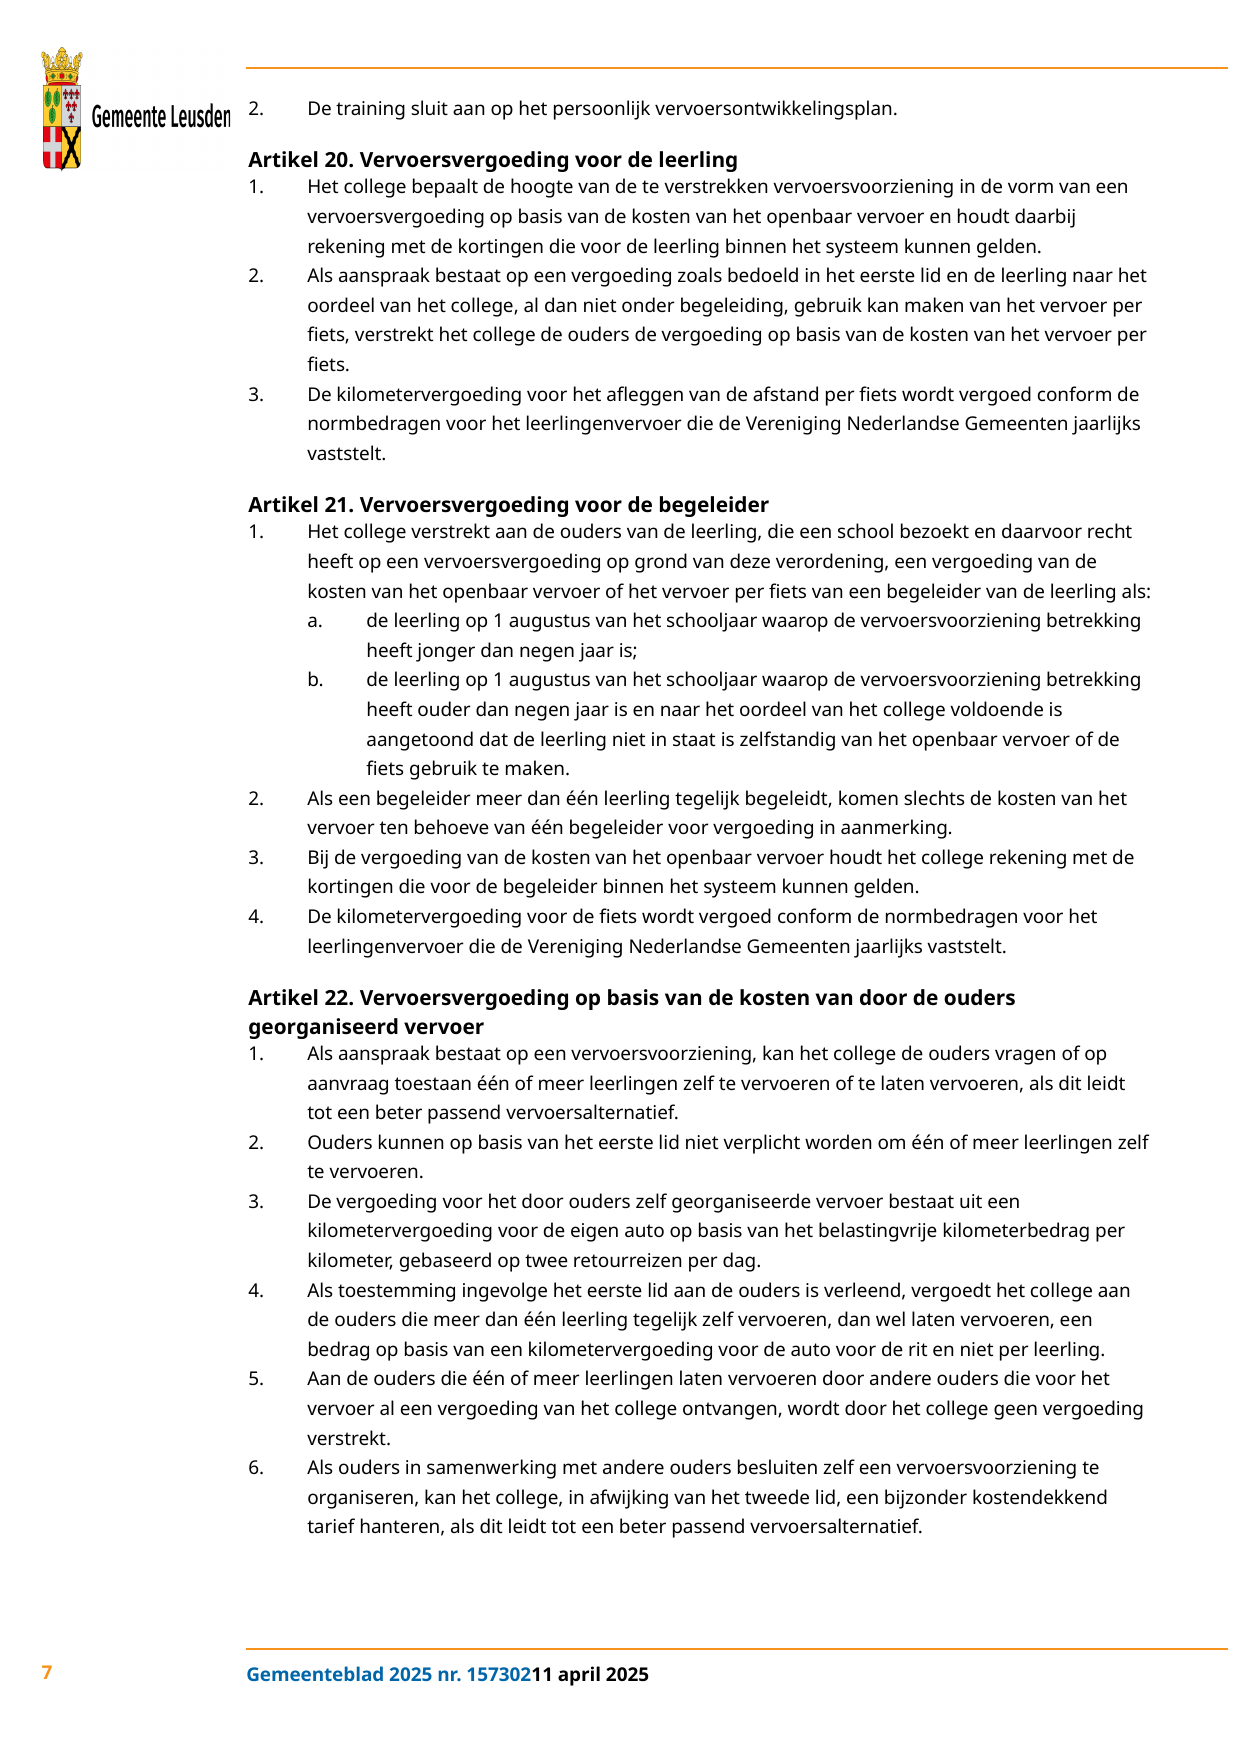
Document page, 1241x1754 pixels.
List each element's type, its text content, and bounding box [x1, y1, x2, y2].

text Artikel 21. Vervoersvergoeding voor de begeleider [248, 490, 1152, 519]
list Aan de ouders die één of meer leerlingen laten vervoeren door andere ouders die voor het vervoer al een vergoeding van het college ontvangen, wordt door het college geen vergoeding verstrekt. [248, 1366, 1152, 1451]
list De vergoeding voor het door ouders zelf georganiseerde vervoer bestaat uit een kilometervergoeding voor de eigen auto op basis van het belastingvrije kilometerbedrag per kilometer, gebaseerd op twee retourreizen per dag. [248, 1188, 1152, 1273]
list de leerling op 1 augustus van het schooljaar waarop de vervoersvoorziening betrekking heeft jonger dan negen jaar is; [307, 607, 1152, 663]
list De kilometervergoeding voor de fiets wordt vergoed conform de normbedragen voor het leerlingenvervoer die de Vereniging Nederlandse Gemeenten jaarlijks vaststelt. [248, 903, 1152, 959]
list Als aanspraak bestaat op een vergoeding zoals bedoeld in het eerste lid en de leerling naar het oordeel van het college, al dan niet onder begeleiding, gebruik kan maken van het vervoer per fiets, verstrekt het college de ouders de vergoeding op basis van de kosten van het vervoer per fiets. [248, 262, 1152, 377]
list Het college verstrekt aan de ouders van de leerling, die een school bezoekt en daarvoor recht heeft op een vervoersvergoeding op grond van deze verordening, een vergoeding van de kosten van het openbaar vervoer of het vervoer per fiets van een begeleider van de leerling als: [248, 519, 1152, 604]
text Artikel 20. Vervoersvergoeding voor de leerling [248, 145, 1152, 174]
list de leerling op 1 augustus van het schooljaar waarop de vervoersvoorziening betrekking heeft ouder dan negen jaar is en naar het oordeel van het college voldoende is aangetoond dat de leerling niet in staat is zelfstandig van het openbaar vervoer of de fiets gebruik te maken. [307, 667, 1152, 781]
list Als een begeleider meer dan één leerling tegelijk begeleidt, komen slechts de kosten van het vervoer ten behoeve van één begeleider voor vergoeding in aanmerking. [248, 785, 1152, 840]
list Als ouders in samenwerking met andere ouders besluiten zelf een vervoersvoorziening te organiseren, kan het college, in afwijking van het tweede lid, een bijzonder kostendekkend tarief hanteren, als dit leidt tot een beter passend vervoersalternatief. [248, 1454, 1152, 1539]
list Het college bepaalt de hoogte van de te verstrekken vervoersvoorziening in de vorm van een vervoersvergoeding op basis van de kosten van het openbaar vervoer en houdt daarbij rekening met de kortingen die voor de leerling binnen het systeem kunnen gelden. [248, 174, 1152, 258]
list Als toestemming ingevolge het eerste lid aan de ouders is verleend, vergoedt het college aan de ouders die meer dan één leerling tegelijk zelf vervoeren, dan wel laten vervoeren, een bedrag op basis van een kilometervergoeding voor de auto voor de rit en niet per leerling. [248, 1277, 1152, 1362]
picture [41, 47, 231, 172]
list De training sluit aan op het persoonlijk vervoersontwikkelingsplan. [248, 95, 1152, 121]
list De kilometervergoeding voor het afleggen van de afstand per fiets wordt vergoed conform de normbedragen voor het leerlingenvervoer die de Vereniging Nederlandse Gemeenten jaarlijks vaststelt. [248, 381, 1152, 466]
text Artikel 22. Vervoersvergoeding op basis van de kosten van door de ouders georganiseerd vervoer [248, 983, 1152, 1040]
list Bij de vergoeding van de kosten van het openbaar vervoer houdt het college rekening met de kortingen die voor de begeleider binnen het systeem kunnen gelden. [248, 844, 1152, 899]
list Ouders kunnen op basis van het eerste lid niet verplicht worden om één of meer leerlingen zelf te vervoeren. [248, 1129, 1152, 1184]
list Als aanspraak bestaat op een vervoersvoorziening, kan het college de ouders vragen of op aanvraag toestaan één of meer leerlingen zelf te vervoeren of te laten vervoeren, als dit leidt tot een beter passend vervoersalternatief. [248, 1040, 1152, 1125]
